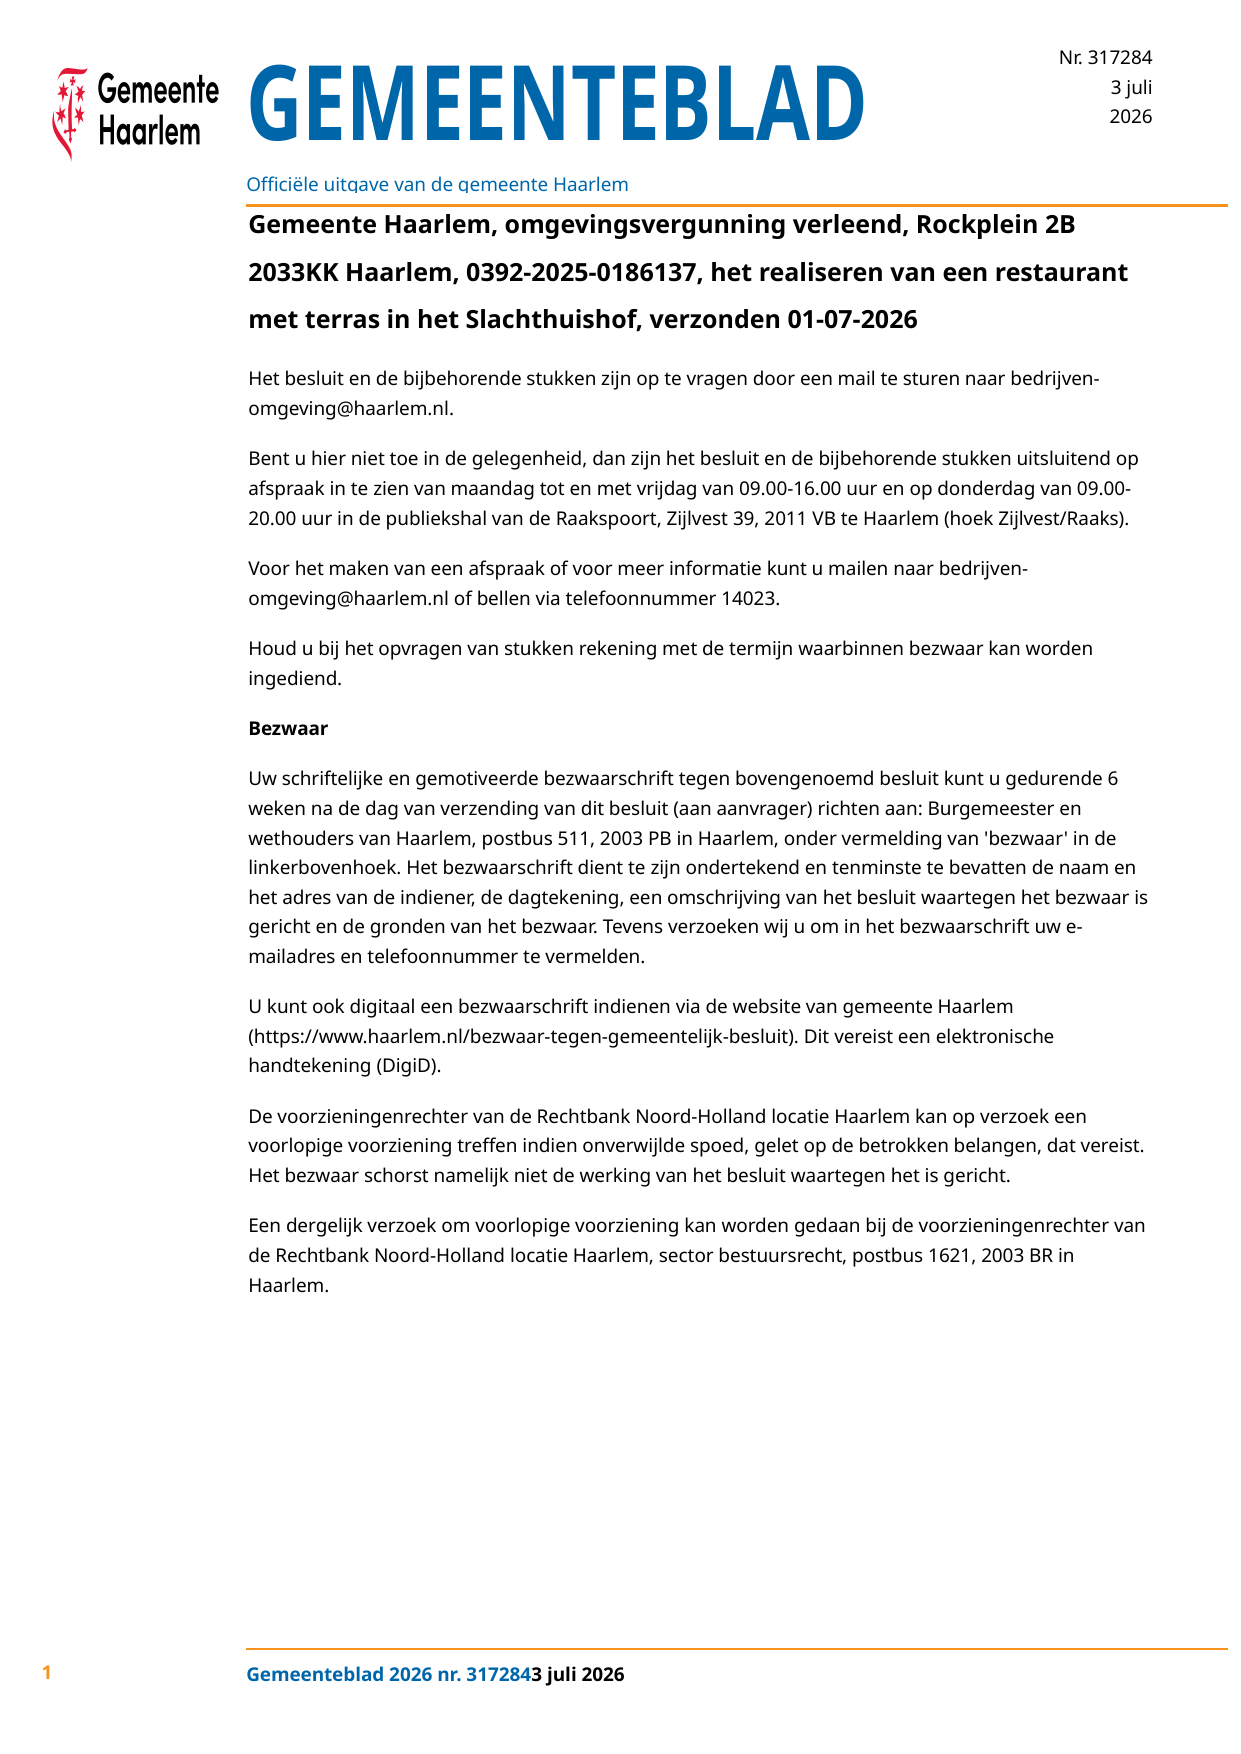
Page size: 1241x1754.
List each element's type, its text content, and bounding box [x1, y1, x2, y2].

picture [41, 47, 231, 172]
text Een dergelijk verzoek om voorlopige voorziening kan worden gedaan bij de voorzieningenrechter van de Rechtbank Noord-Holland locatie Haarlem, sector bestuursrecht, postbus 1621, 2003 BR in Haarlem. [248, 1213, 1152, 1297]
text U kunt ook digitaal een bezwaarschrift indienen via de website van gemeente Haarlem (https://www.haarlem.nl/bezwaar-tegen-gemeentelijk-besluit). Dit vereist een elektronische handtekening (DigiD). [248, 993, 1152, 1078]
text Voor het maken van een afspraak of voor meer informatie kunt u mailen naar bedrijven-omgeving@haarlem.nl of bellen via telefoonnummer 14023. [248, 555, 1152, 610]
text Gemeente Haarlem, omgevingsvergunning verleend, Rockplein 2B 2033KK Haarlem, 0392-2025-0186137, het realiseren van een restaurant met terras in het Slachthuishof, verzonden 01-07-2026 [248, 207, 1152, 336]
text De voorzieningenrechter van de Rechtbank Noord-Holland locatie Haarlem kan op verzoek een voorlopige voorziening treffen indien onverwijlde spoed, gelet op de betrokken belangen, dat vereist. Het bezwaar schorst namelijk niet de werking van het besluit waartegen het is gericht. [248, 1103, 1152, 1188]
text Het besluit en de bijbehorende stukken zijn op te vragen door een mail te sturen naar bedrijven-omgeving@haarlem.nl. [248, 366, 1152, 421]
text Bezwaar [248, 715, 1152, 741]
text Uw schriftelijke en gemotiveerde bezwaarschrift tegen bovengenoemd besluit kunt u gedurende 6 weken na de dag van verzending van dit besluit (aan aanvrager) richten aan: Burgemeester en wethouders van Haarlem, postbus 511, 2003 PB in Haarlem, onder vermelding van 'bezwaar' in de linkerbovenhoek. Het bezwaarschrift dient te zijn ondertekend en tenminste te bevatten de naam en het adres van de indiener, de dagtekening, een omschrijving van het besluit waartegen het bezwaar is gericht en de gronden van het bezwaar. Tevens verzoeken wij u om in het bezwaarschrift uw e-mailadres en telefoonnummer te vermelden. [248, 766, 1152, 969]
text Houd u bij het opvragen van stukken rekening met de termijn waarbinnen bezwaar kan worden ingediend. [248, 635, 1152, 690]
text Bent u hier niet toe in de gelegenheid, dan zijn het besluit en de bijbehorende stukken uitsluitend op afspraak in te zien van maandag tot en met vrijdag van 09.00-16.00 uur en op donderdag van 09.00-20.00 uur in de publiekshal van de Raakspoort, Zijlvest 39, 2011 VB te Haarlem (hoek Zijlvest/Raaks). [248, 446, 1152, 530]
